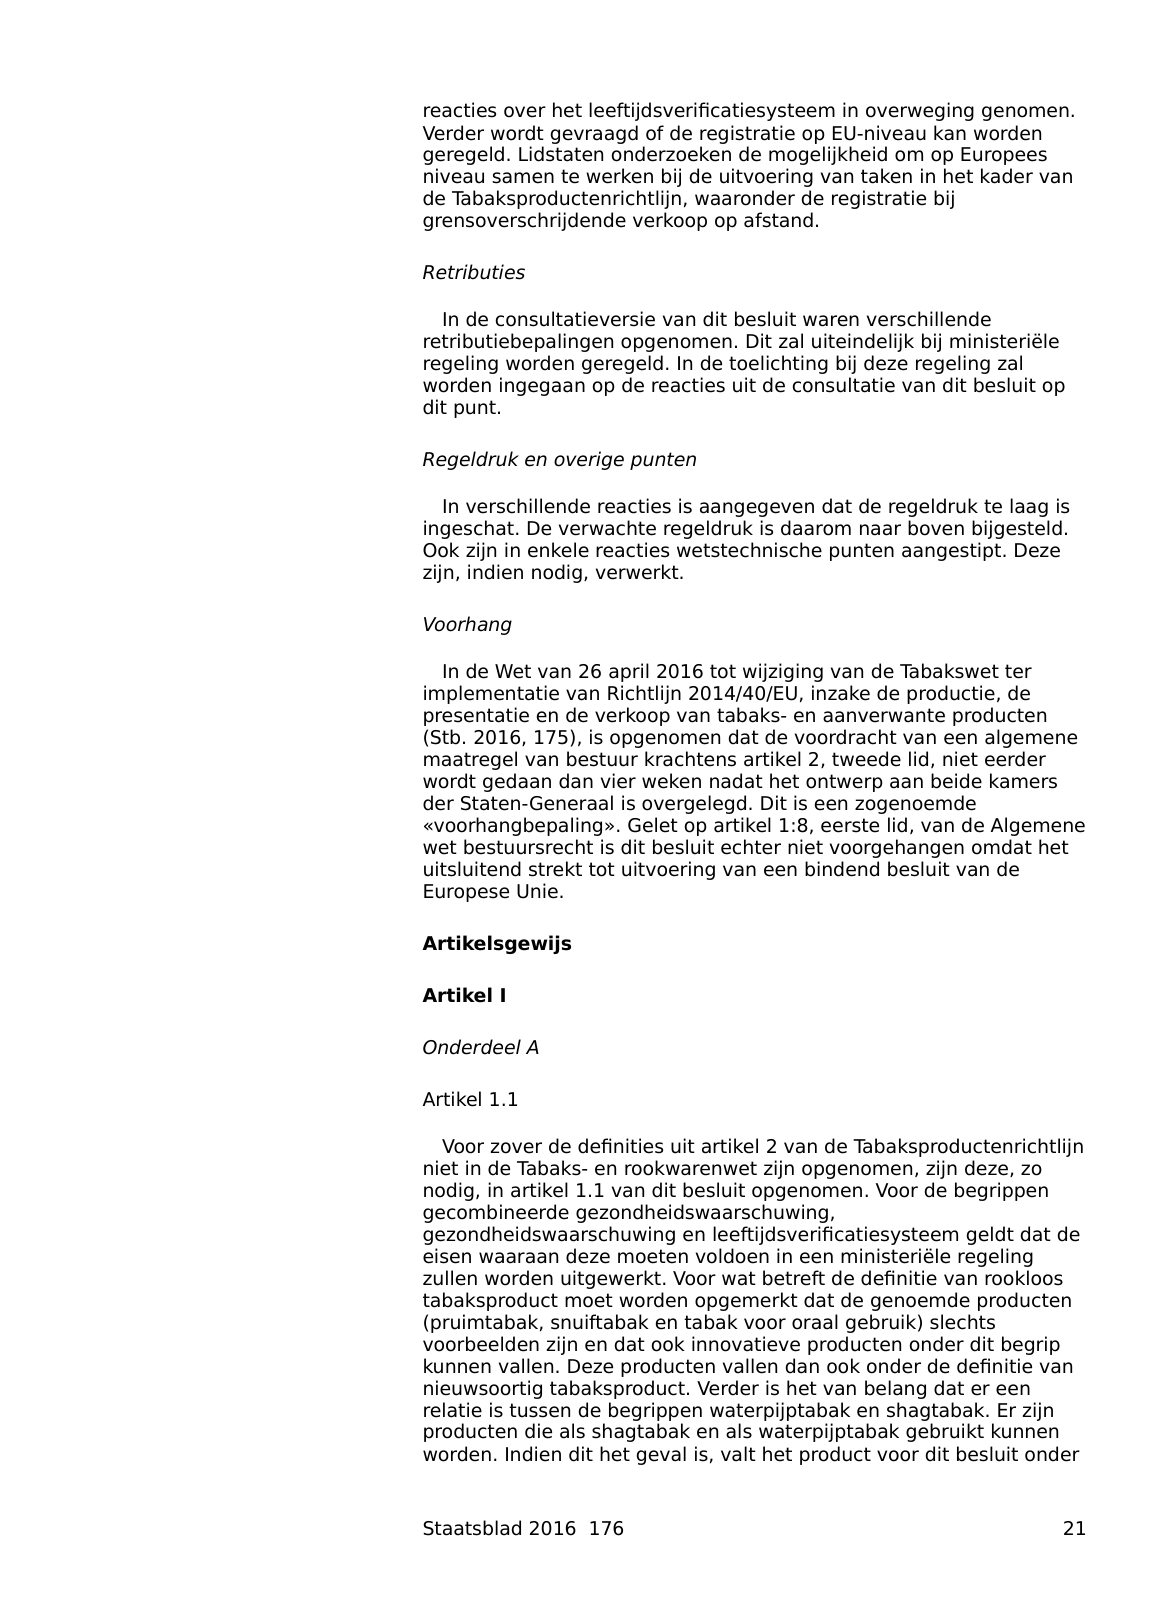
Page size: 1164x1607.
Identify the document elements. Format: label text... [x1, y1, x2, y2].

text reacties over het leeftijdsverificatiesysteem in overweging genomen. Verder wordt gevraagd of de registratie op EU-niveau kan worden geregeld. Lidstaten onderzoeken de mogelijkheid om op Europees niveau samen te werken bij de uitvoering van taken in het kader van de Tabaksproductenrichtlijn, waaronder de registratie bij grensoverschrijdende verkoop op afstand. [422, 100, 1087, 232]
subtitle Retributies [422, 262, 1087, 284]
subtitle Artikel I [422, 985, 1087, 1007]
text In de consultatieversie van dit besluit waren verschillende retributiebepalingen opgenomen. Dit zal uiteindelijk bij ministeriële regeling worden geregeld. In de toelichting bij deze regeling zal worden ingegaan op de reacties uit de consultatie van dit besluit op dit punt. [422, 309, 1087, 419]
text In verschillende reacties is aangegeven dat de regeldruk te laag is ingeschat. De verwachte regeldruk is daarom naar boven bijgesteld. Ook zijn in enkele reacties wetstechnische punten aangestipt. Deze zijn, indien nodig, verwerkt. [422, 496, 1087, 584]
subtitle Artikel 1.1 [422, 1089, 1087, 1111]
text Voor zover de definities uit artikel 2 van de Tabaksproductenrichtlijn niet in de Tabaks- en rookwarenwet zijn opgenomen, zijn deze, zo nodig, in artikel 1.1 van dit besluit opgenomen. Voor de begrippen gecombineerde gezondheidswaarschuwing, gezondheidswaarschuwing en leeftijdsverificatiesysteem geldt dat de eisen waaraan deze moeten voldoen in een ministeriële regeling zullen worden uitgewerkt. Voor wat betreft de definitie van rookloos tabaksproduct moet worden opgemerkt dat de genoemde producten (pruimtabak, snuiftabak en tabak voor oraal gebruik) slechts voorbeelden zijn en dat ook innovatieve producten onder dit begrip kunnen vallen. Deze producten vallen dan ook onder de definitie van nieuwsoortig tabaksproduct. Verder is het van belang dat er een relatie is tussen de begrippen waterpijptabak en shagtabak. Er zijn producten die als shagtabak en als waterpijptabak gebruikt kunnen worden. Indien dit het geval is, valt het product voor dit besluit onder [422, 1136, 1087, 1465]
subtitle Artikelsgewijs [422, 933, 1087, 955]
subtitle Onderdeel A [422, 1037, 1087, 1059]
text In de Wet van 26 april 2016 tot wijziging van de Tabakswet ter implementatie van Richtlijn 2014/40/EU, inzake de productie, de presentatie en de verkoop van tabaks- en aanverwante producten (Stb. 2016, 175), is opgenomen dat de voordracht van een algemene maatregel van bestuur krachtens artikel 2, tweede lid, niet eerder wordt gedaan dan vier weken nadat het ontwerp aan beide kamers der Staten-Generaal is overgelegd. Dit is een zogenoemde «voorhangbepaling». Gelet op artikel 1:8, eerste lid, van de Algemene wet bestuursrecht is dit besluit echter niet voorgehangen omdat het uitsluitend strekt tot uitvoering van een bindend besluit van de Europese Unie. [422, 661, 1087, 903]
subtitle Voorhang [422, 614, 1087, 636]
subtitle Regeldruk en overige punten [422, 449, 1087, 471]
